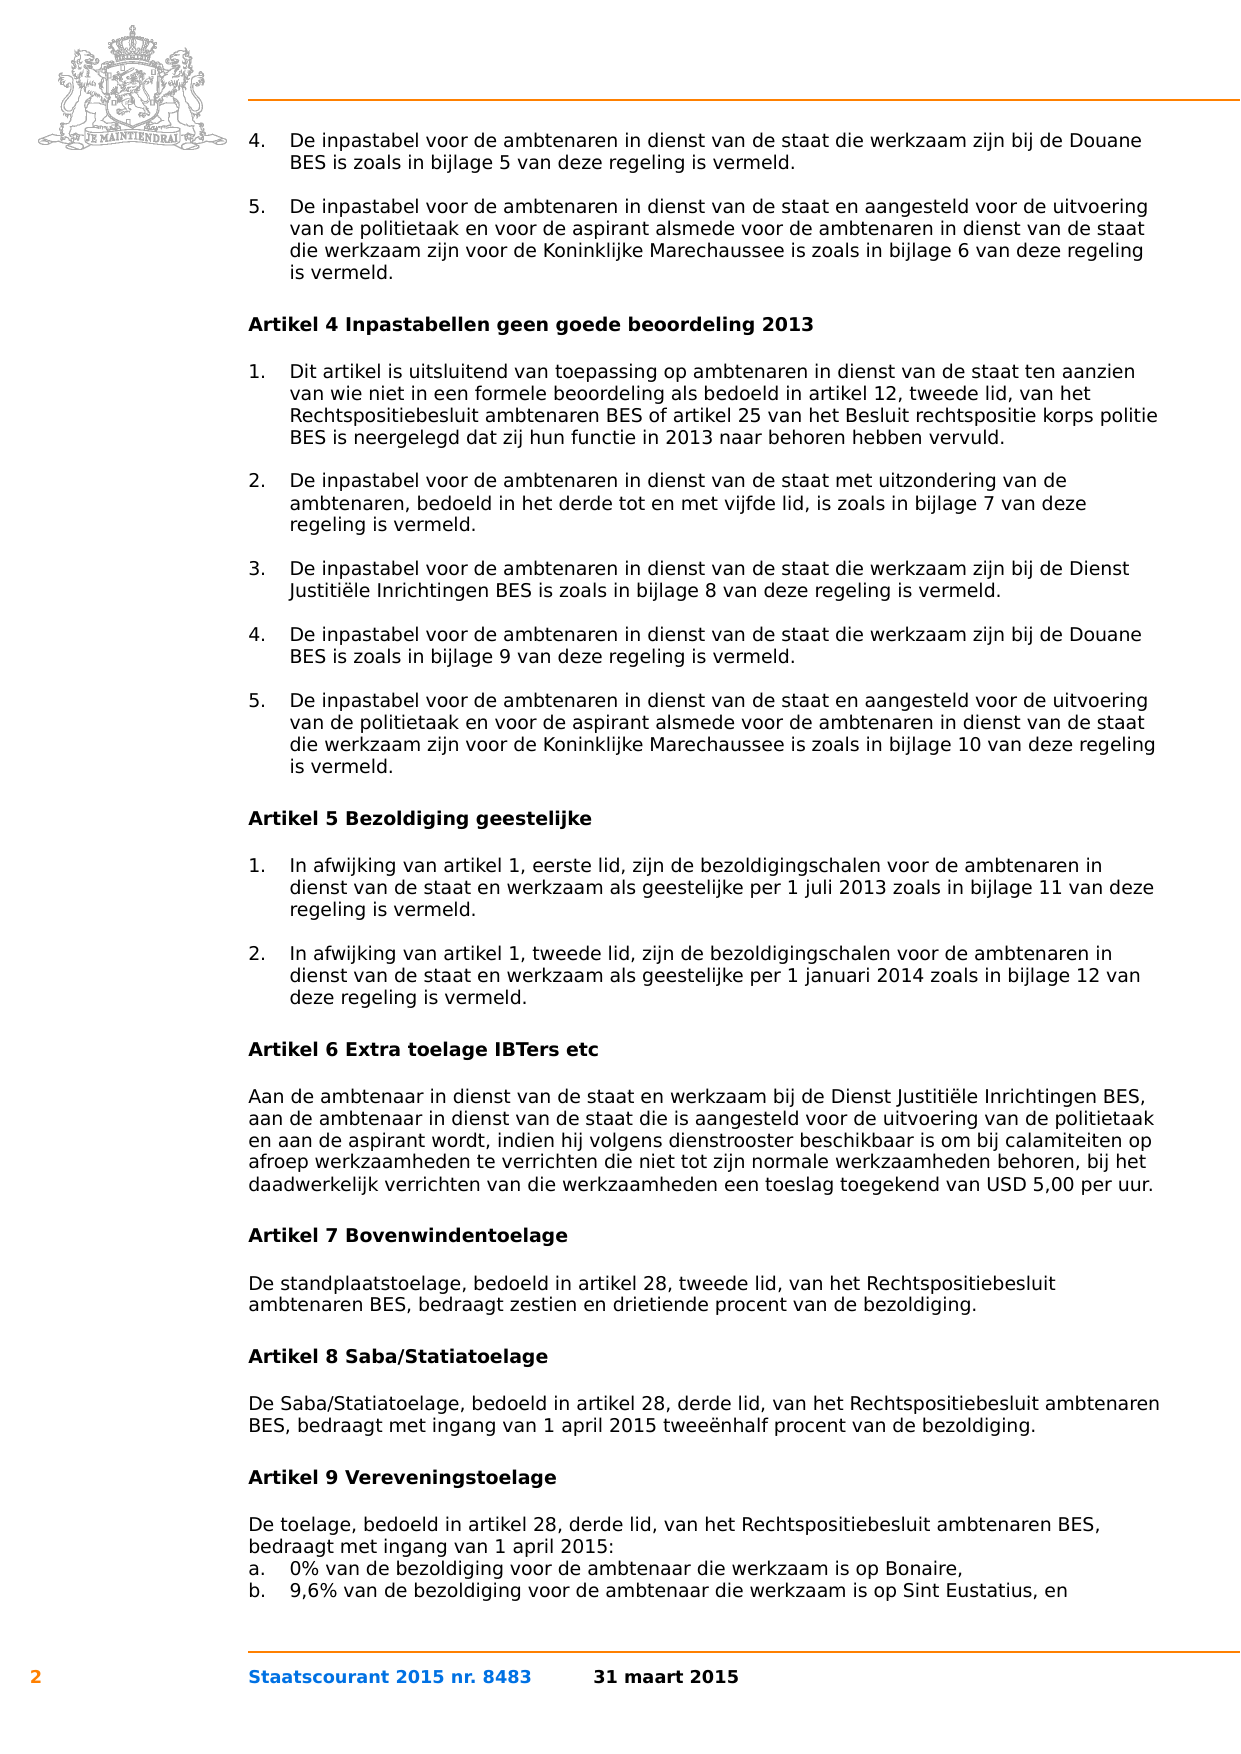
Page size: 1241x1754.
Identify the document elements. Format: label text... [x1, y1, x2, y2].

text Aan de ambtenaar in dienst van de staat en werkzaam bij de Dienst Justitiële Inrichtingen BES, aan de ambtenaar in dienst van de staat die is aangesteld voor de uitvoering van de politietaak en aan de aspirant wordt, indien hij volgens dienstrooster beschikbaar is om bij calamiteiten op afroep werkzaamheden te verrichten die niet tot zijn normale werkzaamheden behoren, bij het daadwerkelijk verrichten van die werkzaamheden een toeslag toegekend van USD 5,00 per uur. [248, 1086, 1163, 1195]
text b. 9,6% van de bezoldiging voor de ambtenaar die werkzaam is op Sint Eustatius, en [248, 1580, 1163, 1602]
picture [38, 25, 227, 150]
text 3. De inpastabel voor de ambtenaren in dienst van de staat die werkzaam zijn bij de Dienst Justitiële Inrichtingen BES is zoals in bijlage 8 van deze regeling is vermeld. [248, 558, 1163, 602]
text 5. De inpastabel voor de ambtenaren in dienst van de staat en aangesteld voor de uitvoering van de politietaak en voor de aspirant alsmede voor de ambtenaren in dienst van de staat die werkzaam zijn voor de Koninklijke Marechaussee is zoals in bijlage 10 van deze regeling is vermeld. [248, 690, 1163, 778]
subtitle Artikel 6 Extra toelage IBTers etc [248, 1038, 1163, 1061]
subtitle Artikel 5 Bezoldiging geestelijke [248, 808, 1163, 830]
text 4. De inpastabel voor de ambtenaren in dienst van de staat die werkzaam zijn bij de Douane BES is zoals in bijlage 9 van deze regeling is vermeld. [248, 624, 1163, 668]
text 1. In afwijking van artikel 1, eerste lid, zijn de bezoldigingschalen voor de ambtenaren in dienst van de staat en werkzaam als geestelijke per 1 juli 2013 zoals in bijlage 11 van deze regeling is vermeld. [248, 855, 1163, 921]
text 4. De inpastabel voor de ambtenaren in dienst van de staat die werkzaam zijn bij de Douane BES is zoals in bijlage 5 van deze regeling is vermeld. [248, 130, 1163, 174]
subtitle Artikel 4 Inpastabellen geen goede beoordeling 2013 [248, 314, 1163, 336]
text De standplaatstoelage, bedoeld in artikel 28, tweede lid, van het Rechtspositiebesluit ambtenaren BES, bedraagt zestien en drietiende procent van de bezoldiging. [248, 1272, 1163, 1316]
text 2. In afwijking van artikel 1, tweede lid, zijn de bezoldigingschalen voor de ambtenaren in dienst van de staat en werkzaam als geestelijke per 1 januari 2014 zoals in bijlage 12 van deze regeling is vermeld. [248, 943, 1163, 1008]
text a. 0% van de bezoldiging voor de ambtenaar die werkzaam is op Bonaire, [248, 1558, 1163, 1580]
text De Saba/Statiatoelage, bedoeld in artikel 28, derde lid, van het Rechtspositiebesluit ambtenaren BES, bedraagt met ingang van 1 april 2015 tweeënhalf procent van de bezoldiging. [248, 1393, 1163, 1437]
subtitle Artikel 9 Vereveningstoelage [248, 1467, 1163, 1489]
text 5. De inpastabel voor de ambtenaren in dienst van de staat en aangesteld voor de uitvoering van de politietaak en voor de aspirant alsmede voor de ambtenaren in dienst van de staat die werkzaam zijn voor de Koninklijke Marechaussee is zoals in bijlage 6 van deze regeling is vermeld. [248, 196, 1163, 284]
text 2. De inpastabel voor de ambtenaren in dienst van de staat met uitzondering van de ambtenaren, bedoeld in het derde tot en met vijfde lid, is zoals in bijlage 7 van deze regeling is vermeld. [248, 470, 1163, 536]
text 1. Dit artikel is uitsluitend van toepassing op ambtenaren in dienst van de staat ten aanzien van wie niet in een formele beoordeling als bedoeld in artikel 12, tweede lid, van het Rechtspositiebesluit ambtenaren BES of artikel 25 van het Besluit rechtspositie korps politie BES is neergelegd dat zij hun functie in 2013 naar behoren hebben vervuld. [248, 361, 1163, 448]
subtitle Artikel 7 Bovenwindentoelage [248, 1225, 1163, 1247]
text De toelage, bedoeld in artikel 28, derde lid, van het Rechtspositiebesluit ambtenaren BES, bedraagt met ingang van 1 april 2015: [248, 1514, 1163, 1558]
subtitle Artikel 8 Saba/Statiatoelage [248, 1346, 1163, 1368]
